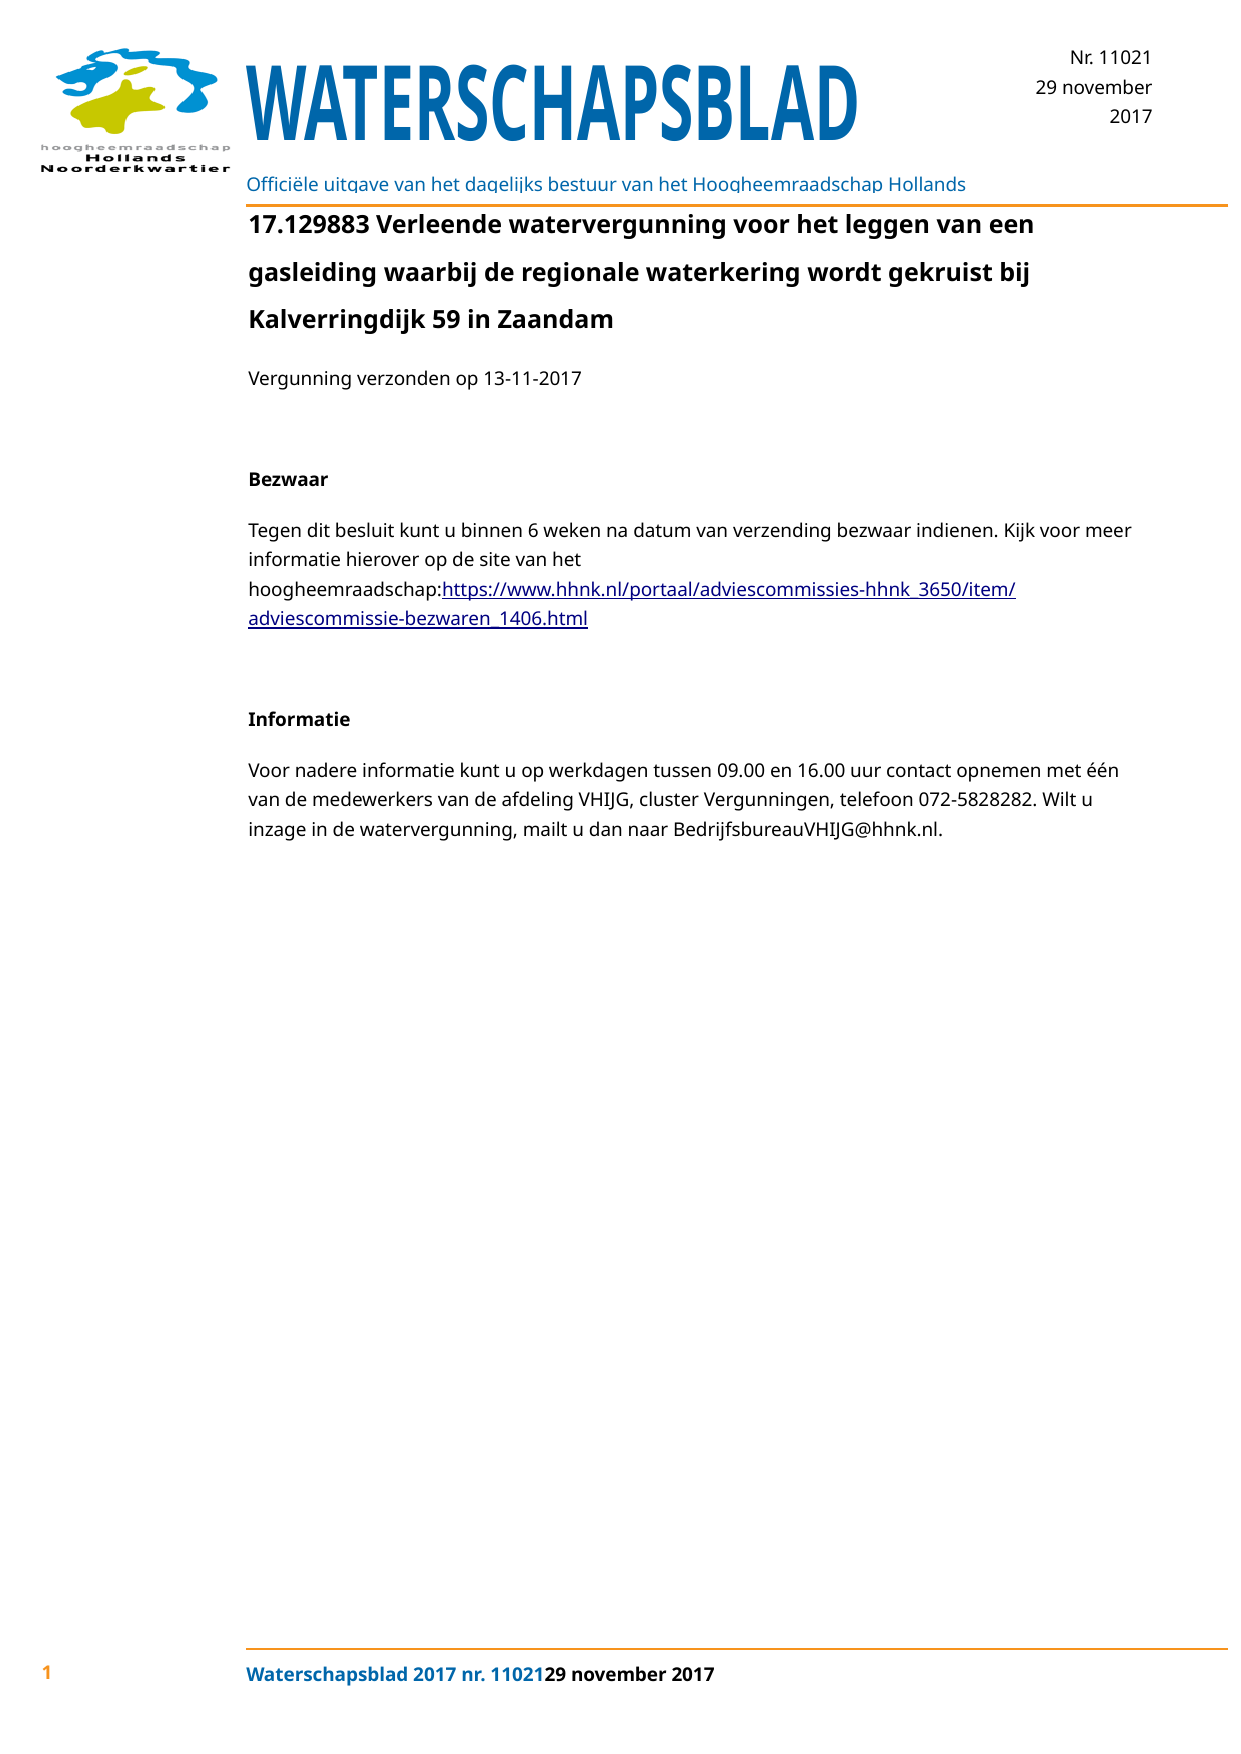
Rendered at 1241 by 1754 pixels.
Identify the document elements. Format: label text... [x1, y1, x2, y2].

picture [41, 47, 231, 172]
text Vergunning verzonden op 13-11-2017 [248, 366, 1152, 391]
text Bezwaar [248, 466, 1152, 492]
text Tegen dit besluit kunt u binnen 6 weken na datum van verzending bezwaar indienen. Kijk voor meer informatie hierover op de site van het hoogheemraadschap:https://www.hhnk.nl/portaal/adviescommissies-hhnk_3650/item/adviescommissie-bezwaren_1406.html [248, 517, 1152, 631]
text 17.129883 Verleende watervergunning voor het leggen van een gasleiding waarbij de regionale waterkering wordt gekruist bij Kalverringdijk 59 in Zaandam [248, 207, 1152, 336]
text Informatie [248, 706, 1152, 732]
text Voor nadere informatie kunt u op werkdagen tussen 09.00 en 16.00 uur contact opnemen met één van de medewerkers van de afdeling VHIJG, cluster Vergunningen, telefoon 072-5828282. Wilt u inzage in de watervergunning, mailt u dan naar BedrijfsbureauVHIJG@hhnk.nl. [248, 757, 1152, 842]
